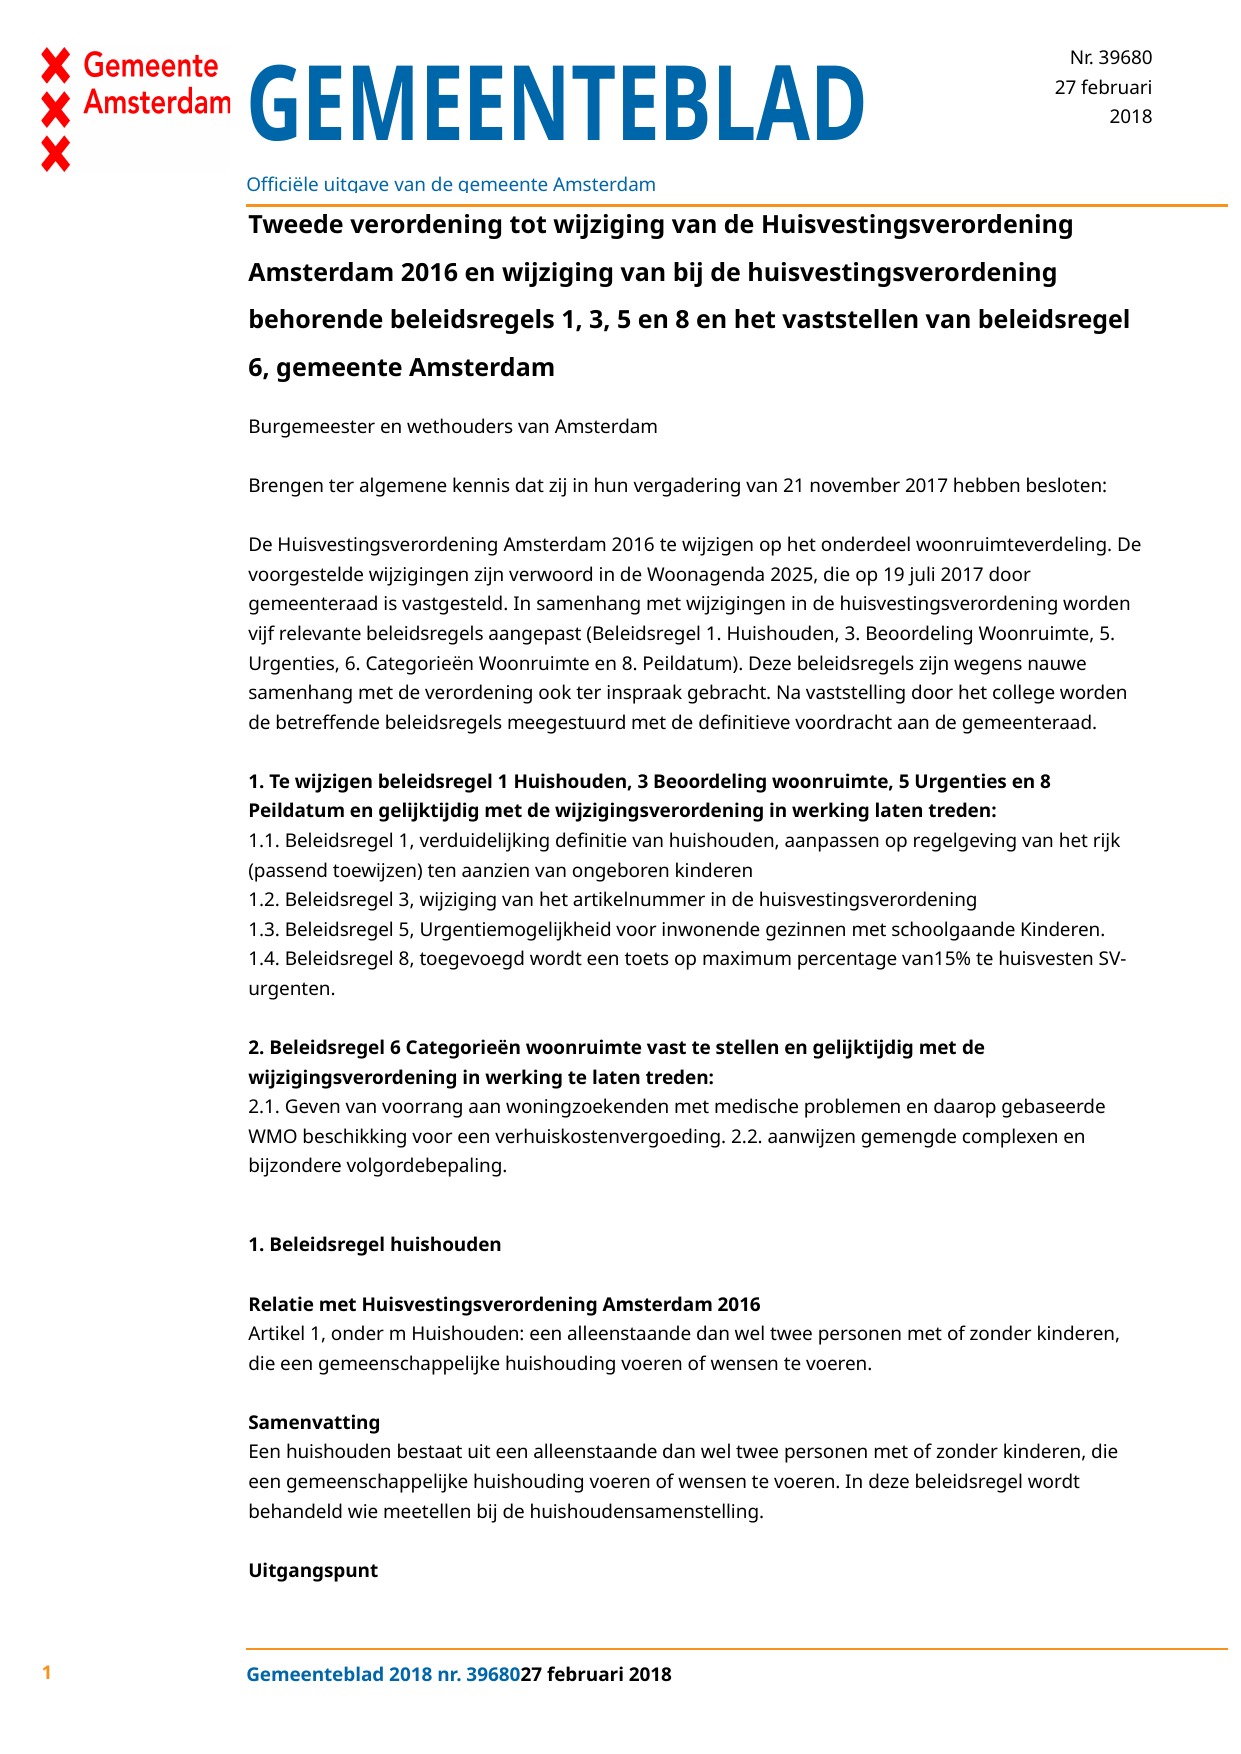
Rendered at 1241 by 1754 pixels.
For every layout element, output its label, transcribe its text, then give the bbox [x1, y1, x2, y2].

text 1.1. Beleidsregel 1, verduidelijking definitie van huishouden, aanpassen op regelgeving van het rijk (passend toewijzen) ten aanzien van ongeboren kinderen [248, 827, 1152, 883]
text Brengen ter algemene kennis dat zij in hun vergadering van 21 november 2017 hebben besloten: [248, 472, 1152, 498]
text 1. Te wijzigen beleidsregel 1 Huishouden, 3 Beoordeling woonruimte, 5 Urgenties en 8 Peildatum en gelijktijdig met de wijzigingsverordening in werking laten treden: [248, 768, 1152, 823]
text De Huisvestingsverordening Amsterdam 2016 te wijzigen op het onderdeel woonruimteverdeling. De voorgestelde wijzigingen zijn verwoord in de Woonagenda 2025, die op 19 juli 2017 door gemeenteraad is vastgesteld. In samenhang met wijzigingen in de huisvestingsverordening worden vijf relevante beleidsregels aangepast (Beleidsregel 1. Huishouden, 3. Beoordeling Woonruimte, 5. Urgenties, 6. Categorieën Woonruimte en 8. Peildatum). Deze beleidsregels zijn wegens nauwe samenhang met de verordening ook ter inspraak gebracht. Na vaststelling door het college worden de betreffende beleidsregels meegestuurd met de definitieve voordracht aan de gemeenteraad. [248, 531, 1152, 735]
text Uitgangspunt [248, 1557, 1152, 1583]
text Artikel 1, onder m Huishouden: een alleenstaande dan wel twee personen met of zonder kinderen, die een gemeenschappelijke huishouding voeren of wensen te voeren. [248, 1320, 1152, 1376]
text 1.4. Beleidsregel 8, toegevoegd wordt een toets op maximum percentage van15% te huisvesten SV-urgenten. [248, 946, 1152, 1001]
text Samenvatting [248, 1409, 1152, 1435]
text Relatie met Huisvestingsverordening Amsterdam 2016 [248, 1291, 1152, 1316]
text Burgemeester en wethouders van Amsterdam [248, 413, 1152, 439]
text Een huishouden bestaat uit een alleenstaande dan wel twee personen met of zonder kinderen, die een gemeenschappelijke huishouding voeren of wensen te voeren. In deze beleidsregel wordt behandeld wie meetellen bij de huishoudensamenstelling. [248, 1439, 1152, 1523]
text 1. Beleidsregel huishouden [248, 1232, 1152, 1257]
text 1.3. Beleidsregel 5, Urgentiemogelijkheid voor inwonende gezinnen met schoolgaande Kinderen. [248, 916, 1152, 942]
text Tweede verordening tot wijziging van de Huisvestingsverordening Amsterdam 2016 en wijziging van bij de huisvestingsverordening behorende beleidsregels 1, 3, 5 en 8 en het vaststellen van beleidsregel 6, gemeente Amsterdam [248, 207, 1152, 384]
picture [41, 47, 231, 172]
text 1.2. Beleidsregel 3, wijziging van het artikelnummer in de huisvestingsverordening [248, 886, 1152, 912]
text 2. Beleidsregel 6 Categorieën woonruimte vast te stellen en gelijktijdig met de wijzigingsverordening in werking te laten treden: [248, 1034, 1152, 1090]
text 2.1. Geven van voorrang aan woningzoekenden met medische problemen en daarop gebaseerde WMO beschikking voor een verhuiskostenvergoeding. 2.2. aanwijzen gemengde complexen en bijzondere volgordebepaling. [248, 1093, 1152, 1178]
